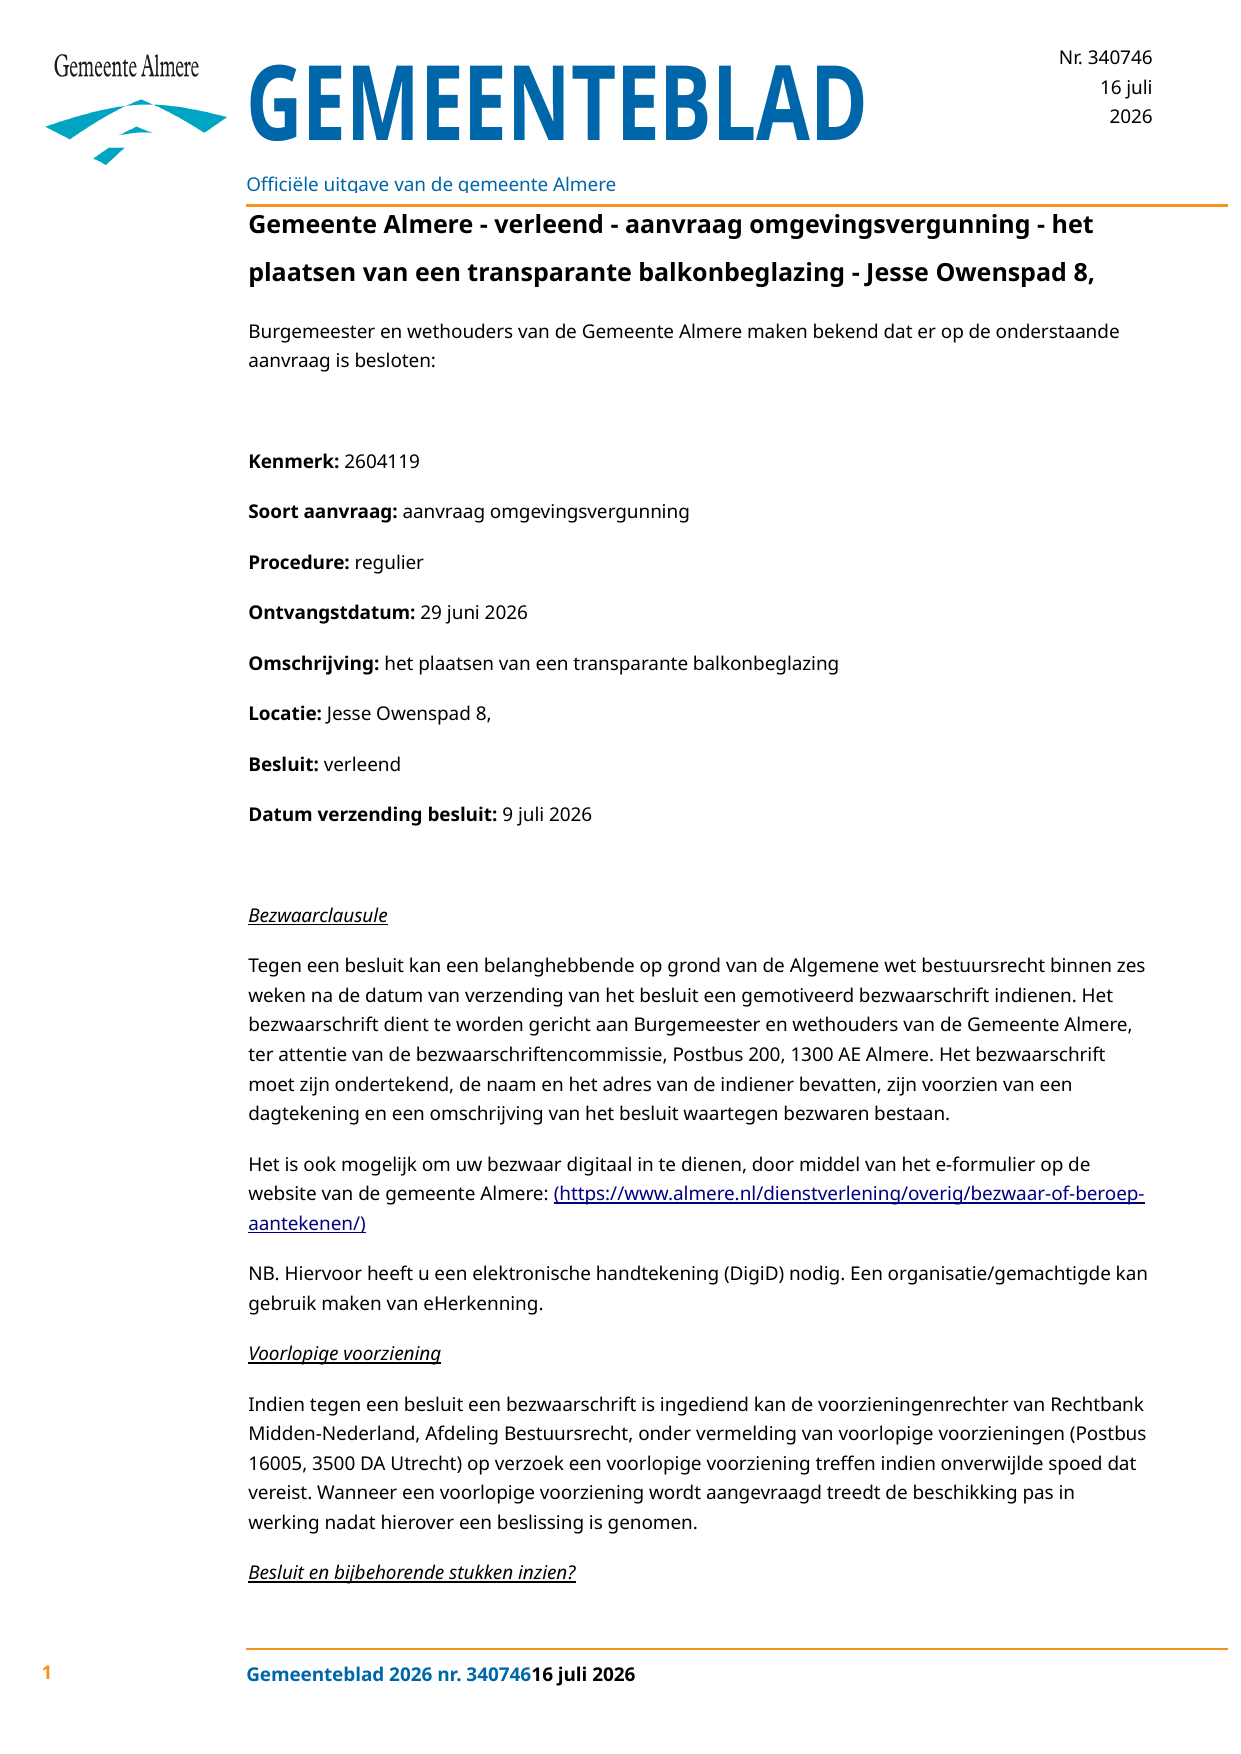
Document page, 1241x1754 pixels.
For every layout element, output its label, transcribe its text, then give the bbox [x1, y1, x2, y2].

text Voorlopige voorziening [248, 1340, 1152, 1366]
text Besluit: verleend [248, 751, 1152, 777]
text Datum verzending besluit: 9 juli 2026 [248, 801, 1152, 827]
text Soort aanvraag: aanvraag omgevingsvergunning [248, 499, 1152, 524]
text Bezwaarclausule [248, 902, 1152, 928]
text Ontvangstdatum: 29 juni 2026 [248, 599, 1152, 625]
text Het is ook mogelijk om uw bezwaar digitaal in te dienen, door middel van het e-formulier op de website van de gemeente Almere: (https://www.almere.nl/dienstverlening/overig/bezwaar-of-beroep-aantekenen/) [248, 1151, 1152, 1236]
text Tegen een besluit kan een belanghebbende op grond van de Algemene wet bestuursrecht binnen zes weken na de datum van verzending van het besluit een gemotiveerd bezwaarschrift indienen. Het bezwaarschrift dient te worden gericht aan Burgemeester en wethouders van de Gemeente Almere, ter attentie van de bezwaarschriftencommissie, Postbus 200, 1300 AE Almere. Het bezwaarschrift moet zijn ondertekend, de naam en het adres van de indiener bevatten, zijn voorzien van een dagtekening en een omschrijving van het besluit waartegen bezwaren bestaan. [248, 952, 1152, 1126]
text Gemeente Almere - verleend - aanvraag omgevingsvergunning - het plaatsen van een transparante balkonbeglazing - Jesse Owenspad 8, [248, 207, 1152, 288]
text Besluit en bijbehorende stukken inzien? [248, 1559, 1152, 1585]
text Procedure: regulier [248, 549, 1152, 575]
text Kenmerk: 2604119 [248, 448, 1152, 474]
text Indien tegen een besluit een bezwaarschrift is ingediend kan de voorzieningenrechter van Rechtbank Midden-Nederland, Afdeling Bestuursrecht, onder vermelding van voorlopige voorzieningen (Postbus 16005, 3500 DA Utrecht) op verzoek een voorlopige voorziening treffen indien onverwijlde spoed dat vereist. Wanneer een voorlopige voorziening wordt aangevraagd treedt de beschikking pas in werking nadat hierover een beslissing is genomen. [248, 1391, 1152, 1535]
text NB. Hiervoor heeft u een elektronische handtekening (DigiD) nodig. Een organisatie/gemachtigde kan gebruik maken van eHerkenning. [248, 1260, 1152, 1316]
text Locatie: Jesse Owenspad 8, [248, 700, 1152, 726]
picture [41, 47, 231, 172]
text Burgemeester en wethouders van de Gemeente Almere maken bekend dat er op de onderstaande aanvraag is besloten: [248, 318, 1152, 373]
text Omschrijving: het plaatsen van een transparante balkonbeglazing [248, 650, 1152, 676]
